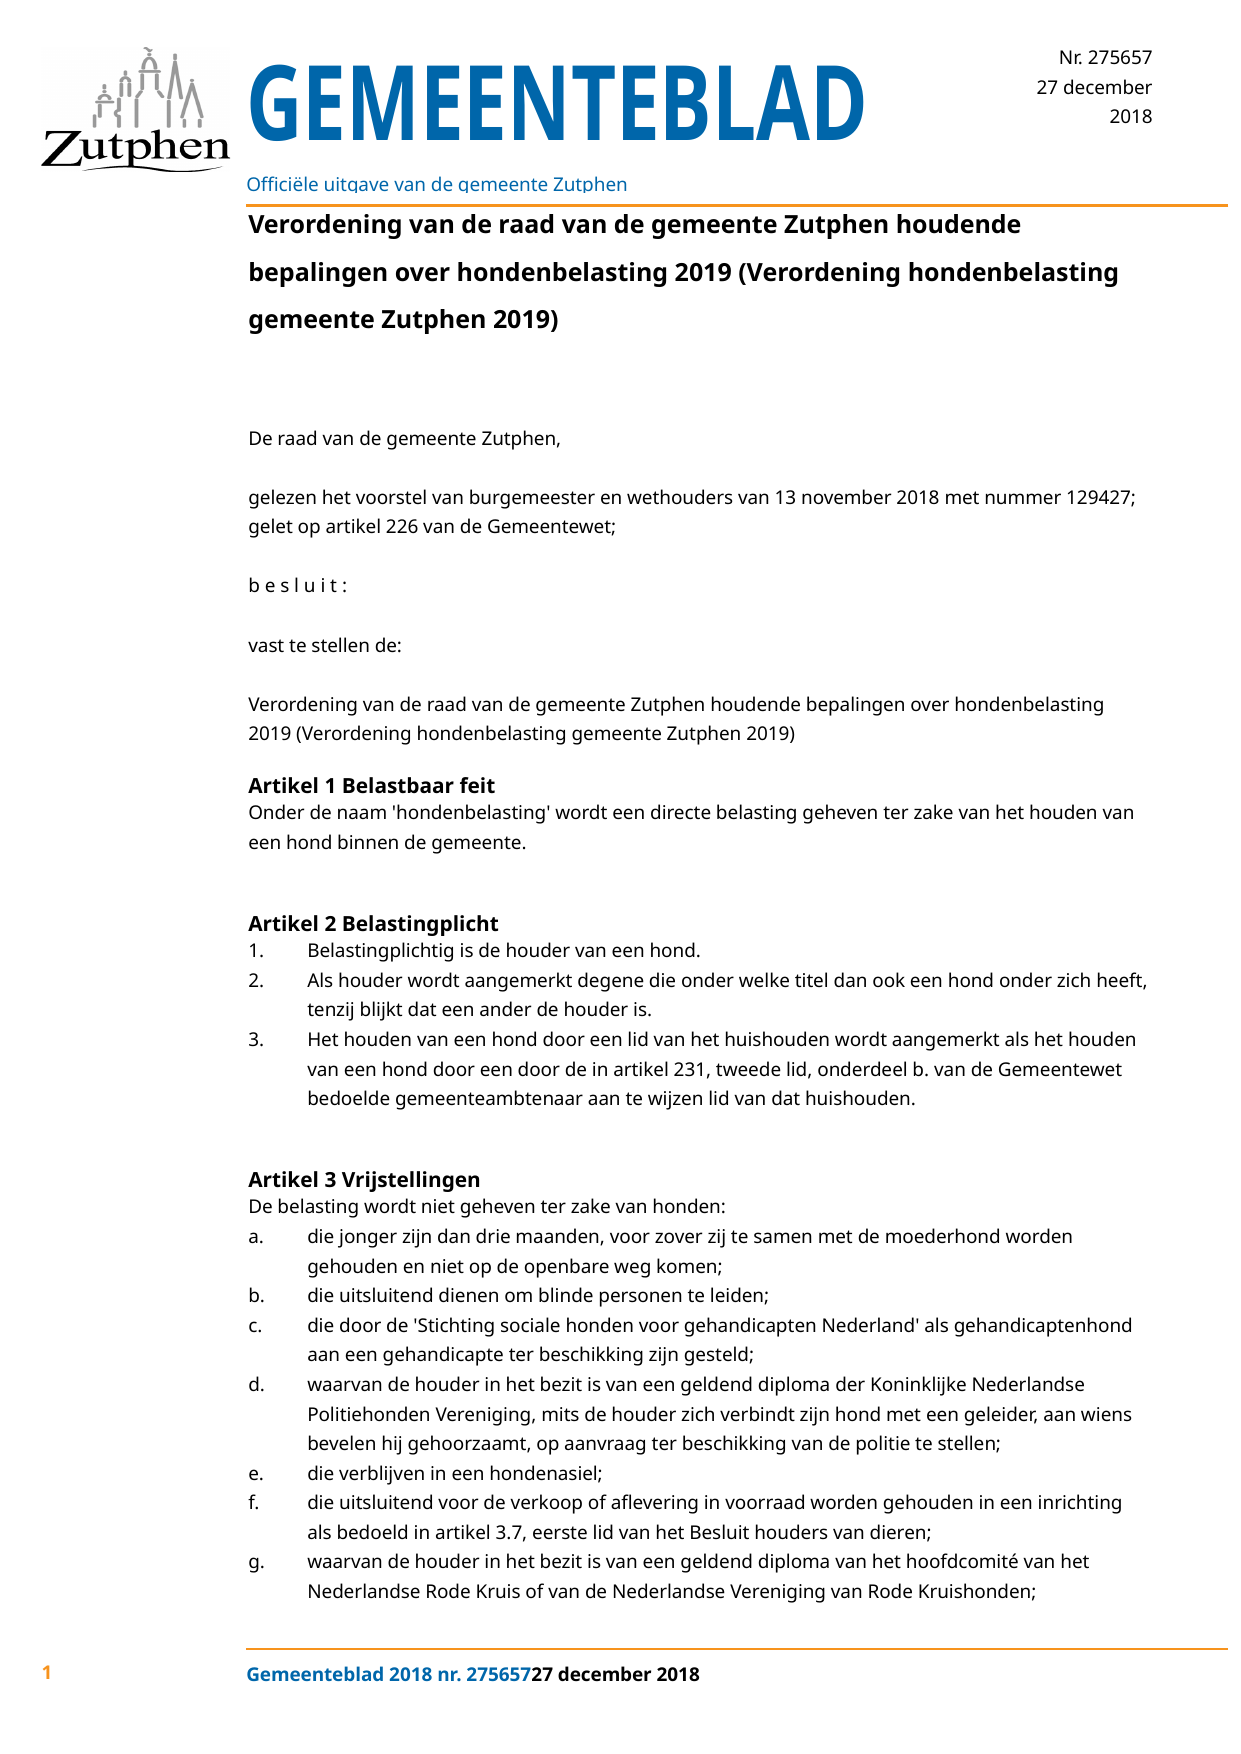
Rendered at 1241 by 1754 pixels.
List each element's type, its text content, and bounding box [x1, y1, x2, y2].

list die uitsluitend voor de verkoop of aflevering in voorraad worden gehouden in een inrichting als bedoeld in artikel 3.7, eerste lid van het Besluit houders van dieren; [248, 1489, 1152, 1545]
text Artikel 1 Belastbaar feit [248, 771, 1152, 799]
text De raad van de gemeente Zutphen, [248, 425, 1152, 450]
picture [41, 47, 231, 172]
text vast te stellen de: [248, 632, 1152, 657]
text Onder de naam 'hondenbelasting' wordt een directe belasting geheven ter zake van het houden van een hond binnen de gemeente. [248, 799, 1152, 855]
list waarvan de houder in het bezit is van een geldend diploma van het hoofdcomité van het Nederlandse Rode Kruis of van de Nederlandse Vereniging van Rode Kruishonden; [248, 1549, 1152, 1604]
list die verblijven in een hondenasiel; [248, 1460, 1152, 1486]
text Artikel 3 Vrijstellingen [248, 1165, 1152, 1194]
list die door de 'Stichting sociale honden voor gehandicapten Nederland' als gehandicaptenhond aan een gehandicapte ter beschikking zijn gesteld; [248, 1312, 1152, 1367]
list waarvan de houder in het bezit is van een geldend diploma der Koninklijke Nederlandse Politiehonden Vereniging, mits de houder zich verbindt zijn hond met een geleider, aan wiens bevelen hij gehoorzaamt, op aanvraag ter beschikking van de politie te stellen; [248, 1371, 1152, 1456]
text gelet op artikel 226 van de Gemeentewet; [248, 513, 1152, 539]
list Het houden van een hond door een lid van het huishouden wordt aangemerkt als het houden van een hond door een door de in artikel 231, tweede lid, onderdeel b. van de Gemeentewet bedoelde gemeenteambtenaar aan te wijzen lid van dat huishouden. [248, 1026, 1152, 1111]
text b e s l u i t : [248, 573, 1152, 598]
text Artikel 2 Belastingplicht [248, 909, 1152, 937]
text Verordening van de raad van de gemeente Zutphen houdende bepalingen over hondenbelasting 2019 (Verordening hondenbelasting gemeente Zutphen 2019) [248, 207, 1152, 336]
list Belastingplichtig is de houder van een hond. [248, 937, 1152, 963]
list die uitsluitend dienen om blinde personen te leiden; [248, 1282, 1152, 1308]
text gelezen het voorstel van burgemeester en wethouders van 13 november 2018 met nummer 129427; [248, 484, 1152, 509]
text Verordening van de raad van de gemeente Zutphen houdende bepalingen over hondenbelasting 2019 (Verordening hondenbelasting gemeente Zutphen 2019) [248, 691, 1152, 746]
text De belasting wordt niet geheven ter zake van honden: [248, 1194, 1152, 1219]
list die jonger zijn dan drie maanden, voor zover zij te samen met de moederhond worden gehouden en niet op de openbare weg komen; [248, 1223, 1152, 1279]
list Als houder wordt aangemerkt degene die onder welke titel dan ook een hond onder zich heeft, tenzij blijkt dat een ander de houder is. [248, 967, 1152, 1022]
